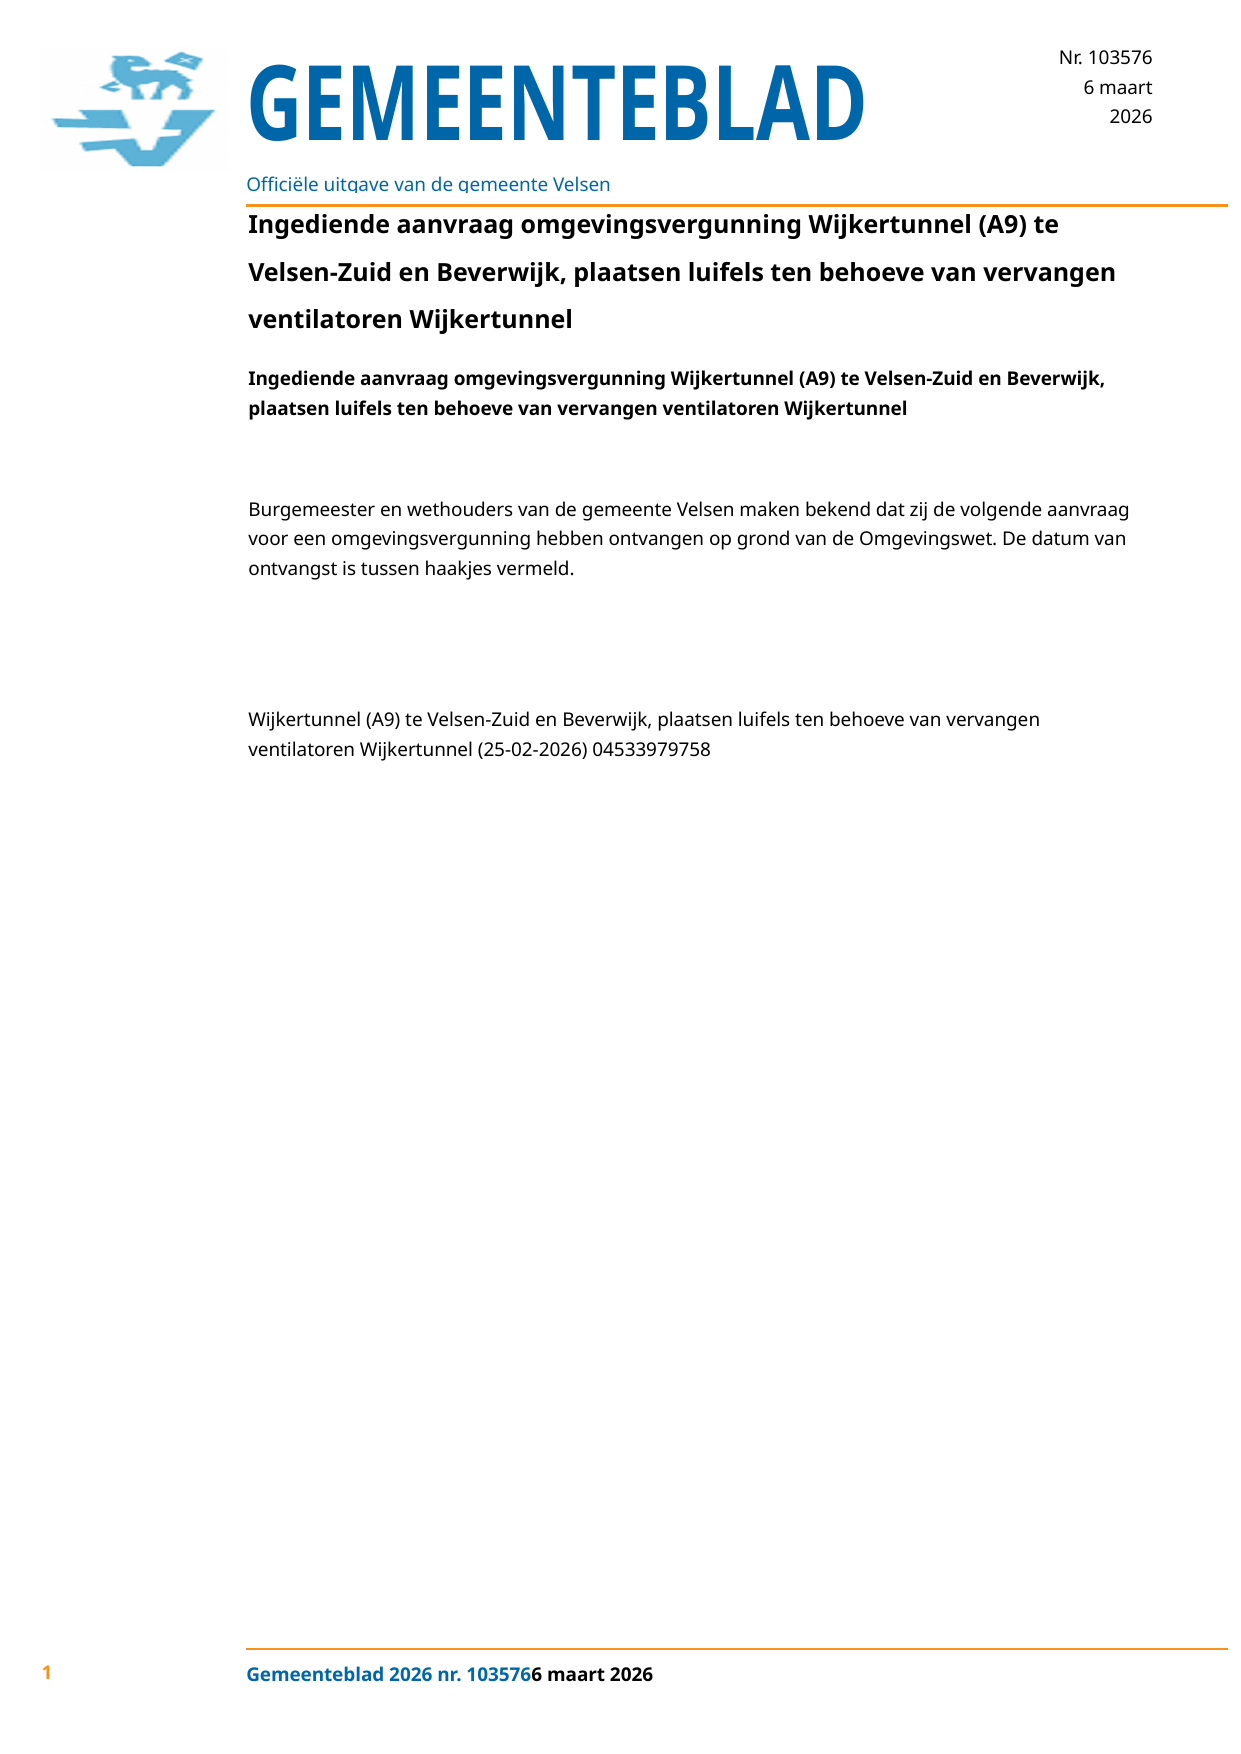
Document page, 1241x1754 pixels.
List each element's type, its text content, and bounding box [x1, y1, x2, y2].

text Ingediende aanvraag omgevingsvergunning Wijkertunnel (A9) te Velsen-Zuid en Beverwijk, plaatsen luifels ten behoeve van vervangen ventilatoren Wijkertunnel [248, 207, 1152, 336]
text Ingediende aanvraag omgevingsvergunning Wijkertunnel (A9) te Velsen-Zuid en Beverwijk, plaatsen luifels ten behoeve van vervangen ventilatoren Wijkertunnel [248, 366, 1152, 421]
text Burgemeester en wethouders van de gemeente Velsen maken bekend dat zij de volgende aanvraag voor een omgevingsvergunning hebben ontvangen op grond van de Omgevingswet. De datum van ontvangst is tussen haakjes vermeld. [248, 496, 1152, 581]
picture [41, 47, 231, 172]
text Wijkertunnel (A9) te Velsen-Zuid en Beverwijk, plaatsen luifels ten behoeve van vervangen ventilatoren Wijkertunnel (25-02-2026) 04533979758 [248, 706, 1152, 762]
